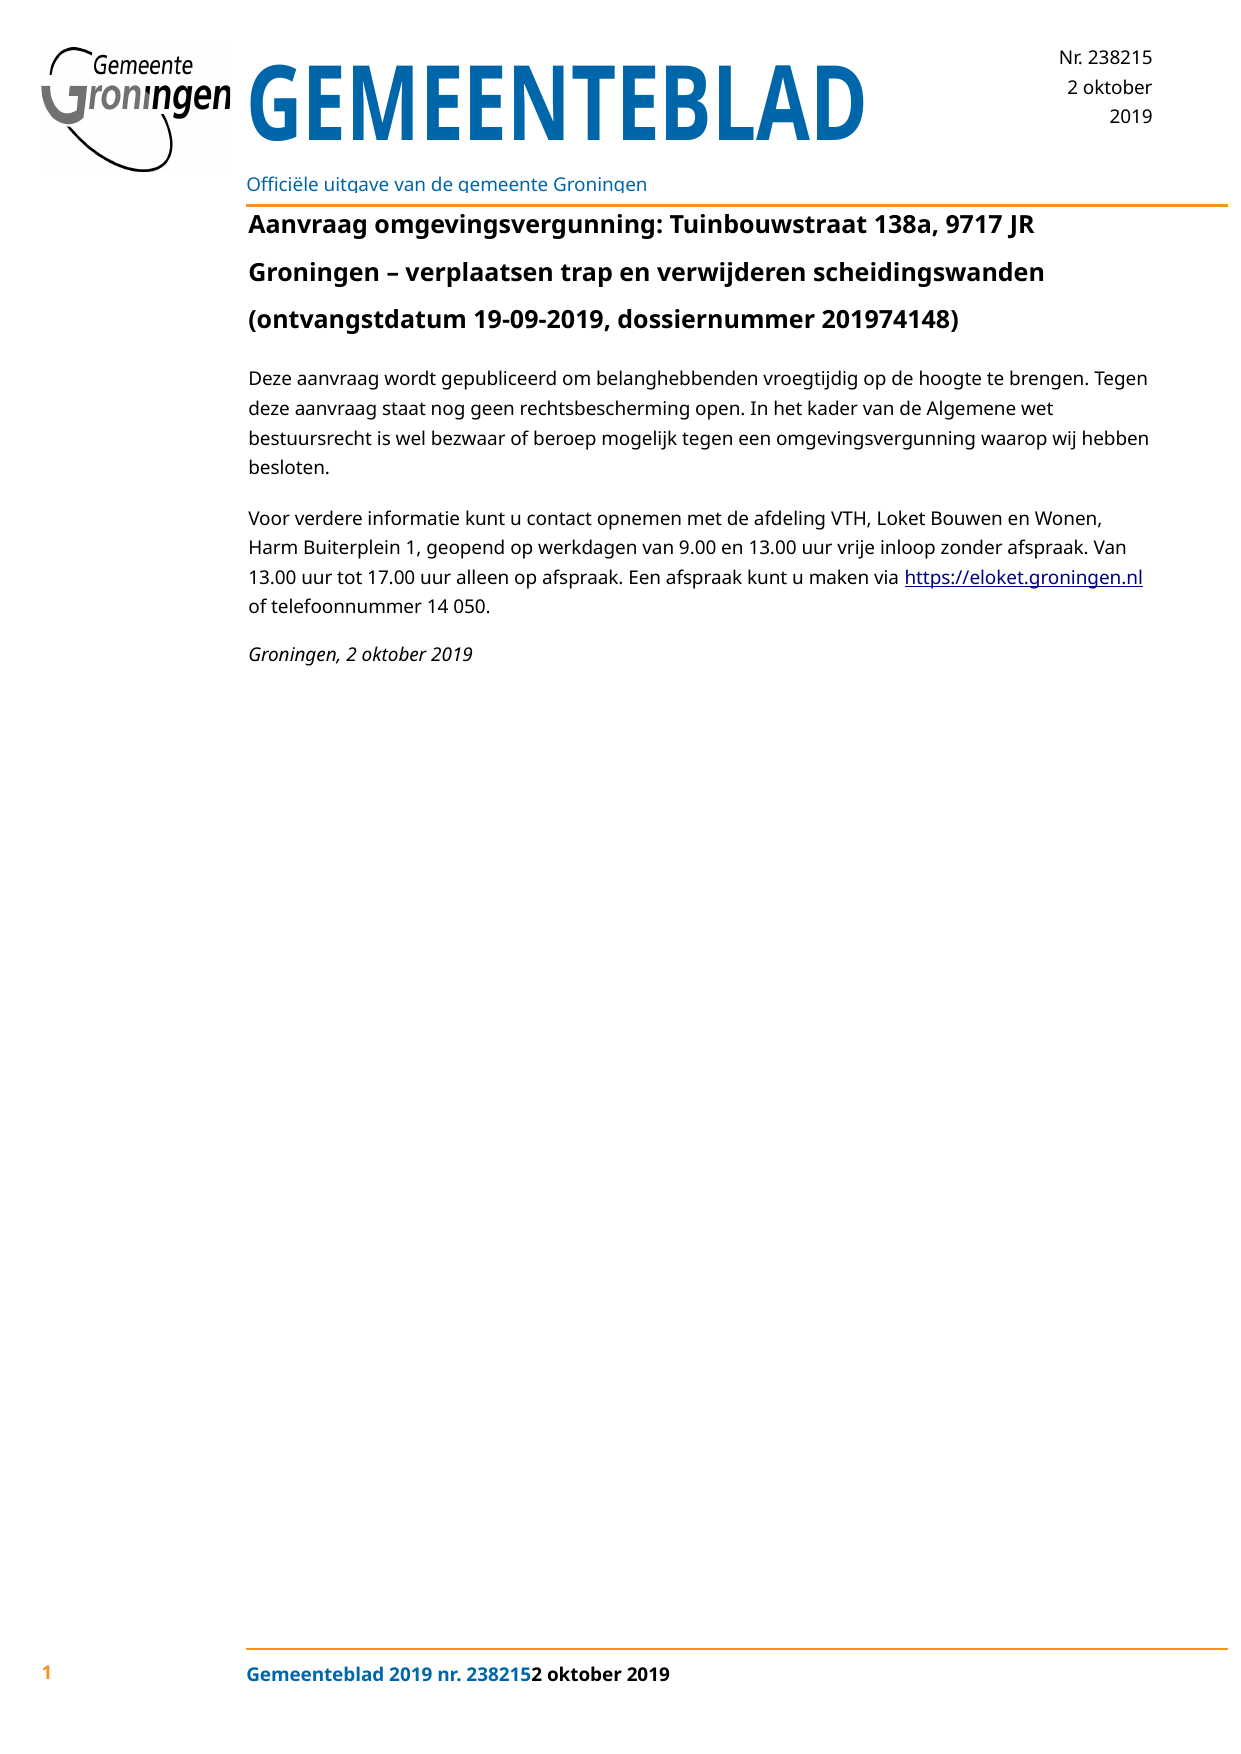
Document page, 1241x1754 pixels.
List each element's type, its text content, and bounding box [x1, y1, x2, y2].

text Voor verdere informatie kunt u contact opnemen met de afdeling VTH, Loket Bouwen en Wonen, Harm Buiterplein 1, geopend op werkdagen van 9.00 en 13.00 uur vrije inloop zonder afspraak. Van 13.00 uur tot 17.00 uur alleen op afspraak. Een afspraak kunt u maken via https://eloket.groningen.nl of telefoonnummer 14 050. [248, 505, 1152, 619]
picture [41, 47, 231, 172]
text Groningen, 2 oktober 2019 [248, 641, 1152, 667]
text Aanvraag omgevingsvergunning: Tuinbouwstraat 138a, 9717 JR Groningen – verplaatsen trap en verwijderen scheidingswanden (ontvangstdatum 19-09-2019, dossiernummer 201974148) [248, 207, 1152, 336]
text Deze aanvraag wordt gepubliceerd om belanghebbenden vroegtijdig op de hoogte te brengen. Tegen deze aanvraag staat nog geen rechtsbescherming open. In het kader van de Algemene wet bestuursrecht is wel bezwaar of beroep mogelijk tegen een omgevingsvergunning waarop wij hebben besloten. [248, 366, 1152, 480]
